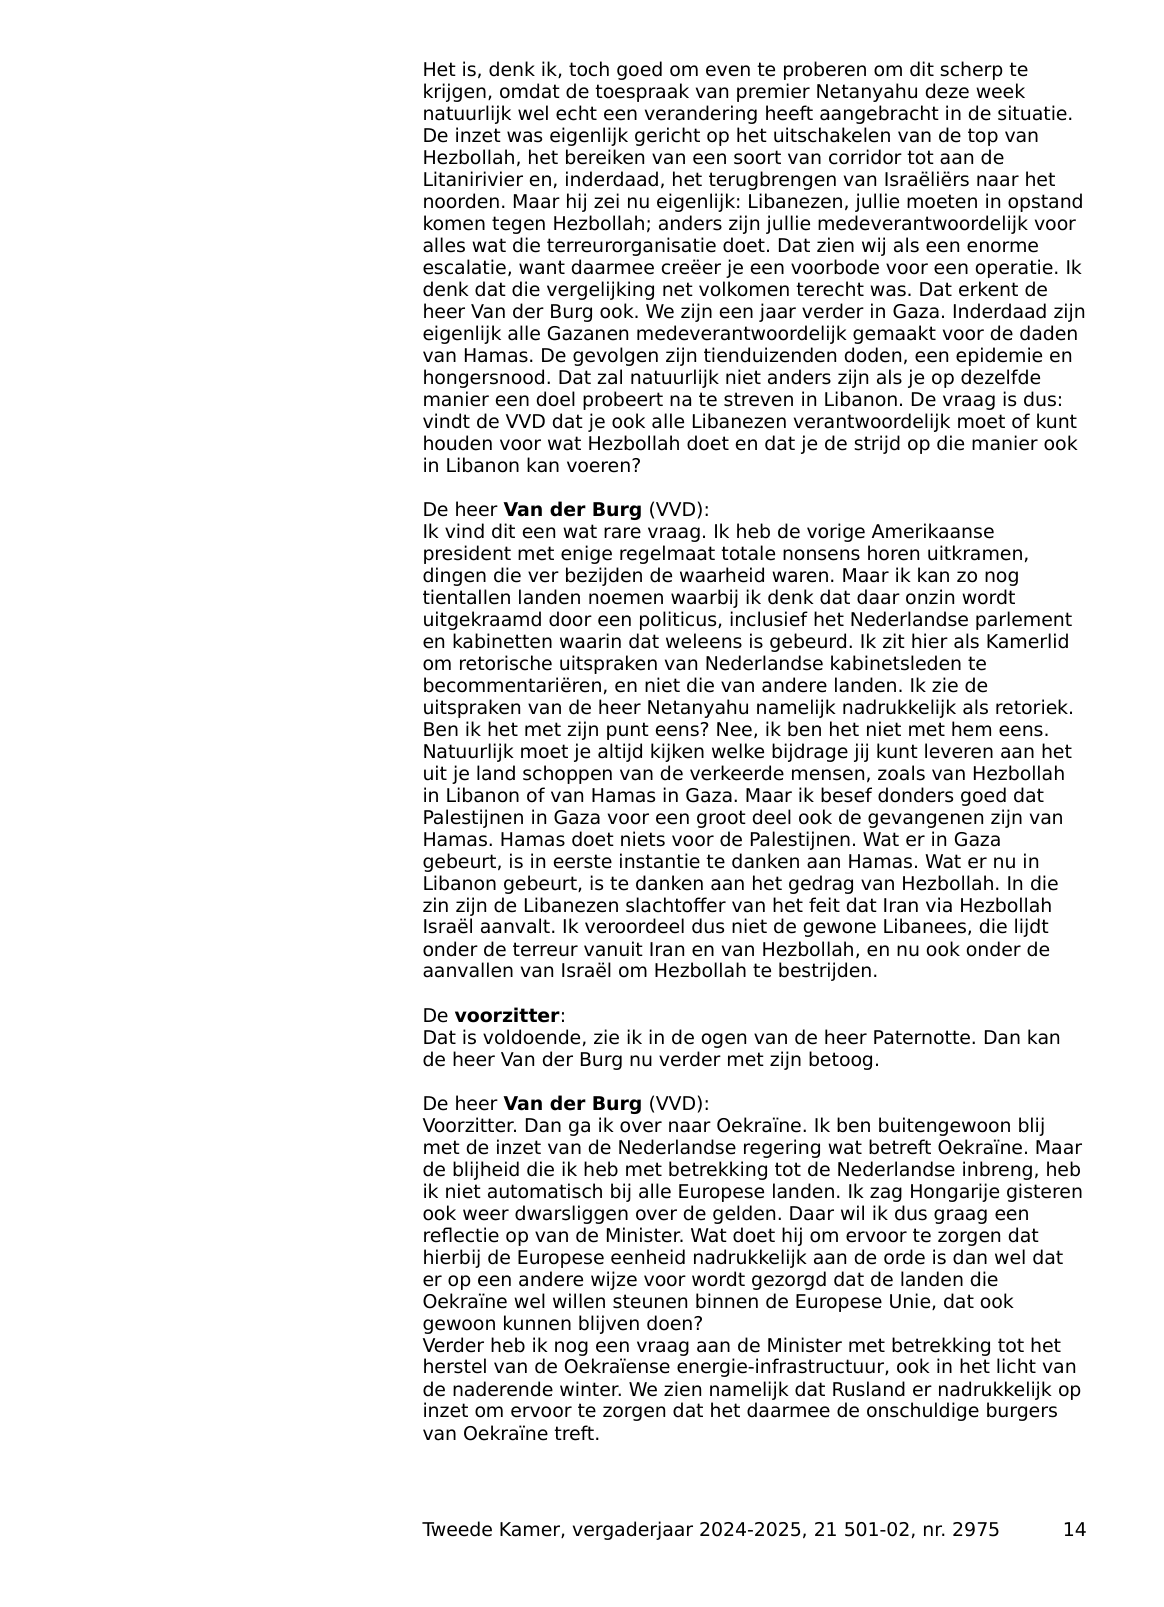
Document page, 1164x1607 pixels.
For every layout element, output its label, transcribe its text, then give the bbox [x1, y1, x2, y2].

text Het is, denk ik, toch goed om even te proberen om dit scherp te krijgen, omdat de toespraak van premier Netanyahu deze week natuurlijk wel echt een verandering heeft aangebracht in de situatie. De inzet was eigenlijk gericht op het uitschakelen van de top van Hezbollah, het bereiken van een soort van corridor tot aan de Litanirivier en, inderdaad, het terugbrengen van Israëliërs naar het noorden. Maar hij zei nu eigenlijk: Libanezen, jullie moeten in opstand komen tegen Hezbollah; anders zijn jullie medeverantwoordelijk voor alles wat die terreurorganisatie doet. Dat zien wij als een enorme escalatie, want daarmee creëer je een voorbode voor een operatie. Ik denk dat die vergelijking net volkomen terecht was. Dat erkent de heer Van der Burg ook. We zijn een jaar verder in Gaza. Inderdaad zijn eigenlijk alle Gazanen medeverantwoordelijk gemaakt voor de daden van Hamas. De gevolgen zijn tienduizenden doden, een epidemie en hongersnood. Dat zal natuurlijk niet anders zijn als je op dezelfde manier een doel probeert na te streven in Libanon. De vraag is dus: vindt de VVD dat je ook alle Libanezen verantwoordelijk moet of kunt houden voor wat Hezbollah doet en dat je de strijd op die manier ook in Libanon kan voeren? [422, 59, 1087, 477]
text Dat is voldoende, zie ik in de ogen van de heer Paternotte. Dan kan de heer Van der Burg nu verder met zijn betoog. [422, 1027, 1087, 1071]
text De voorzitter: [422, 1004, 1087, 1027]
text Verder heb ik nog een vraag aan de Minister met betrekking tot het herstel van de Oekraïense energie-infrastructuur, ook in het licht van de naderende winter. We zien namelijk dat Rusland er nadrukkelijk op inzet om ervoor te zorgen dat het daarmee de onschuldige burgers van Oekraïne treft. [422, 1334, 1087, 1444]
text De heer Van der Burg (VVD): [422, 499, 1087, 521]
text De heer Van der Burg (VVD): [422, 1093, 1087, 1115]
text Voorzitter. Dan ga ik over naar Oekraïne. Ik ben buitengewoon blij met de inzet van de Nederlandse regering wat betreft Oekraïne. Maar de blijheid die ik heb met betrekking tot de Nederlandse inbreng, heb ik niet automatisch bij alle Europese landen. Ik zag Hongarije gisteren ook weer dwarsliggen over de gelden. Daar wil ik dus graag een reflectie op van de Minister. Wat doet hij om ervoor te zorgen dat hierbij de Europese eenheid nadrukkelijk aan de orde is dan wel dat er op een andere wijze voor wordt gezorgd dat de landen die Oekraïne wel willen steunen binnen de Europese Unie, dat ook gewoon kunnen blijven doen? [422, 1115, 1087, 1334]
text Ik vind dit een wat rare vraag. Ik heb de vorige Amerikaanse president met enige regelmaat totale nonsens horen uitkramen, dingen die ver bezijden de waarheid waren. Maar ik kan zo nog tientallen landen noemen waarbij ik denk dat daar onzin wordt uitgekraamd door een politicus, inclusief het Nederlandse parlement en kabinetten waarin dat weleens is gebeurd. Ik zit hier als Kamerlid om retorische uitspraken van Nederlandse kabinetsleden te becommentariëren, en niet die van andere landen. Ik zie de uitspraken van de heer Netanyahu namelijk nadrukkelijk als retoriek. Ben ik het met zijn punt eens? Nee, ik ben het niet met hem eens. Natuurlijk moet je altijd kijken welke bijdrage jij kunt leveren aan het uit je land schoppen van de verkeerde mensen, zoals van Hezbollah in Libanon of van Hamas in Gaza. Maar ik besef donders goed dat Palestijnen in Gaza voor een groot deel ook de gevangenen zijn van Hamas. Hamas doet niets voor de Palestijnen. Wat er in Gaza gebeurt, is in eerste instantie te danken aan Hamas. Wat er nu in Libanon gebeurt, is te danken aan het gedrag van Hezbollah. In die zin zijn de Libanezen slachtoffer van het feit dat Iran via Hezbollah Israël aanvalt. Ik veroordeel dus niet de gewone Libanees, die lijdt onder de terreur vanuit Iran en van Hezbollah, en nu ook onder de aanvallen van Israël om Hezbollah te bestrijden. [422, 521, 1087, 982]
